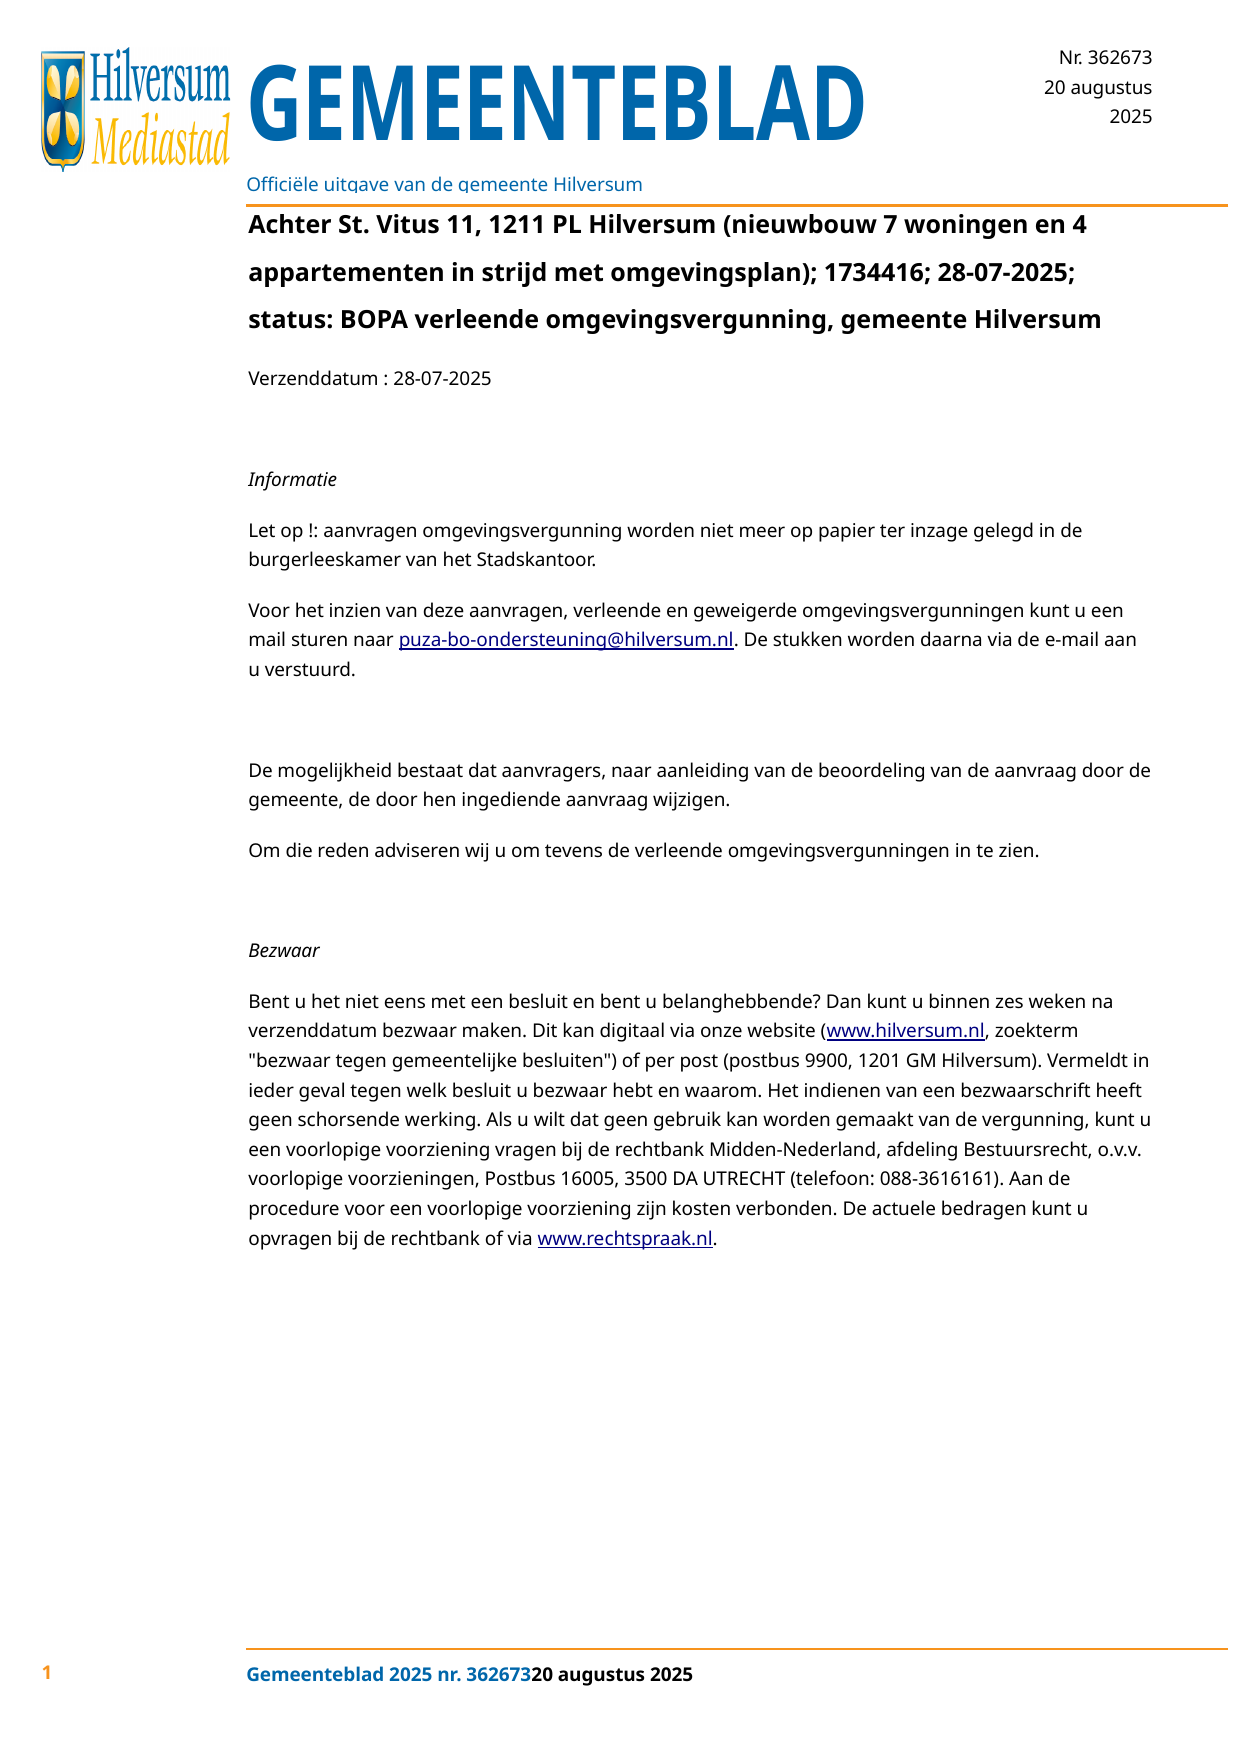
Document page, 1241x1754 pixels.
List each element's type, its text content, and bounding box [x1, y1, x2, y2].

text Verzenddatum : 28-07-2025 [248, 366, 1152, 391]
text De mogelijkheid bestaat dat aanvragers, naar aanleiding van de beoordeling van de aanvraag door de gemeente, de door hen ingediende aanvraag wijzigen. [248, 757, 1152, 812]
picture [41, 47, 231, 172]
text Let op !: aanvragen omgevingsvergunning worden niet meer op papier ter inzage gelegd in de burgerleeskamer van het Stadskantoor. [248, 517, 1152, 572]
text Bezwaar [248, 938, 1152, 963]
text Bent u het niet eens met een besluit en bent u belanghebbende? Dan kunt u binnen zes weken na verzenddatum bezwaar maken. Dit kan digitaal via onze website (www.hilversum.nl, zoekterm "bezwaar tegen gemeentelijke besluiten") of per post (postbus 9900, 1201 GM Hilversum). Vermeldt in ieder geval tegen welk besluit u bezwaar hebt en waarom. Het indienen van een bezwaarschrift heeft geen schorsende werking. Als u wilt dat geen gebruik kan worden gemaakt van de vergunning, kunt u een voorlopige voorziening vragen bij de rechtbank Midden-Nederland, afdeling Bestuursrecht, o.v.v. voorlopige voorzieningen, Postbus 16005, 3500 DA UTRECHT (telefoon: 088-3616161). Aan de procedure voor een voorlopige voorziening zijn kosten verbonden. De actuele bedragen kunt u opvragen bij de rechtbank of via www.rechtspraak.nl. [248, 988, 1152, 1250]
text Voor het inzien van deze aanvragen, verleende en geweigerde omgevingsvergunningen kunt u een mail sturen naar puza-bo-ondersteuning@hilversum.nl. De stukken worden daarna via de e-mail aan u verstuurd. [248, 597, 1152, 682]
text Om die reden adviseren wij u om tevens de verleende omgevingsvergunningen in te zien. [248, 837, 1152, 862]
text Informatie [248, 466, 1152, 492]
text Achter St. Vitus 11, 1211 PL Hilversum (nieuwbouw 7 woningen en 4 appartementen in strijd met omgevingsplan); 1734416; 28-07-2025; status: BOPA verleende omgevingsvergunning, gemeente Hilversum [248, 207, 1152, 336]
